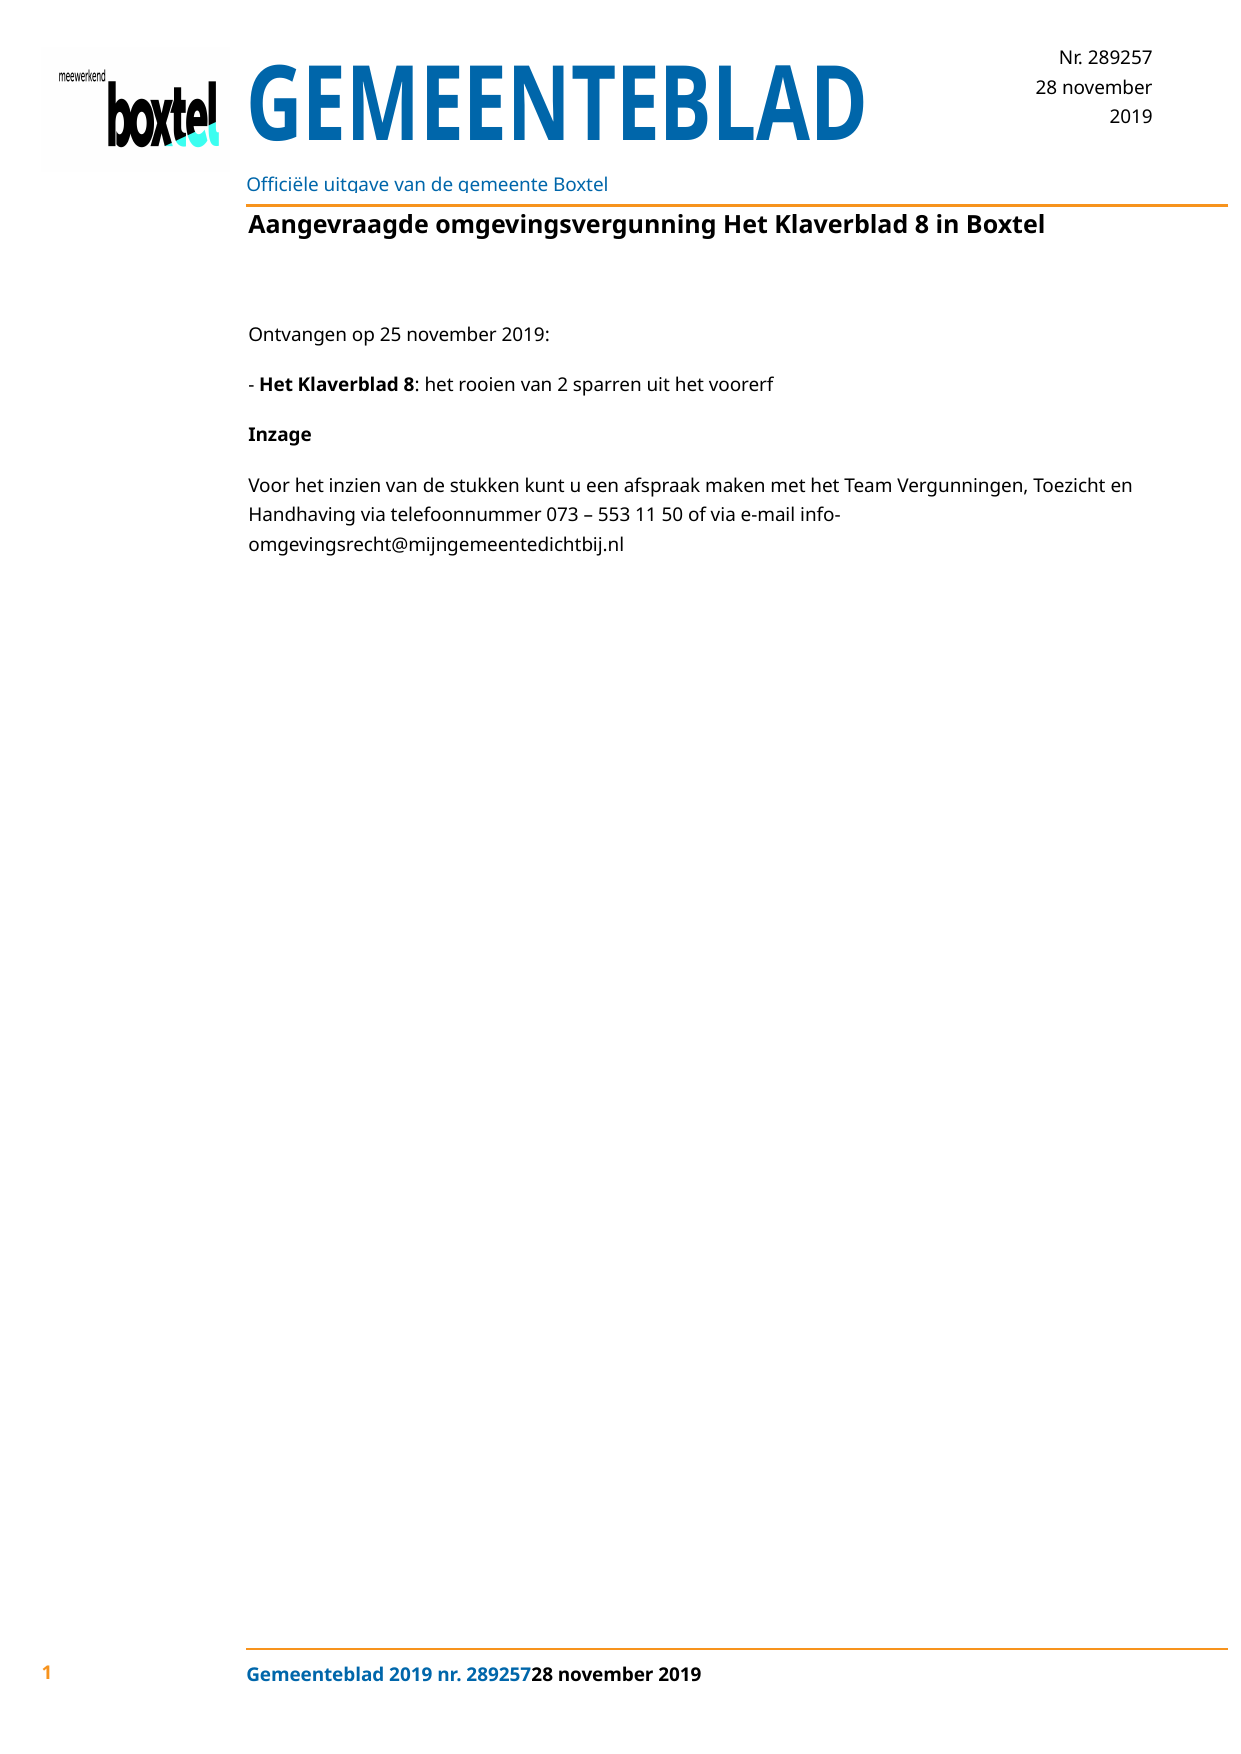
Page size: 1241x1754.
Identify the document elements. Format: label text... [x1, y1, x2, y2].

text Inzage [248, 422, 1152, 447]
text Ontvangen op 25 november 2019: [248, 321, 1152, 346]
picture [41, 47, 231, 172]
text - Het Klaverblad 8: het rooien van 2 sparren uit het voorerf [248, 371, 1152, 397]
text Aangevraagde omgevingsvergunning Het Klaverblad 8 in Boxtel [248, 207, 1152, 241]
text Voor het inzien van de stukken kunt u een afspraak maken met het Team Vergunningen, Toezicht en Handhaving via telefoonnummer 073 – 553 11 50 of via e-mail info-omgevingsrecht@mijngemeentedichtbij.nl [248, 472, 1152, 557]
